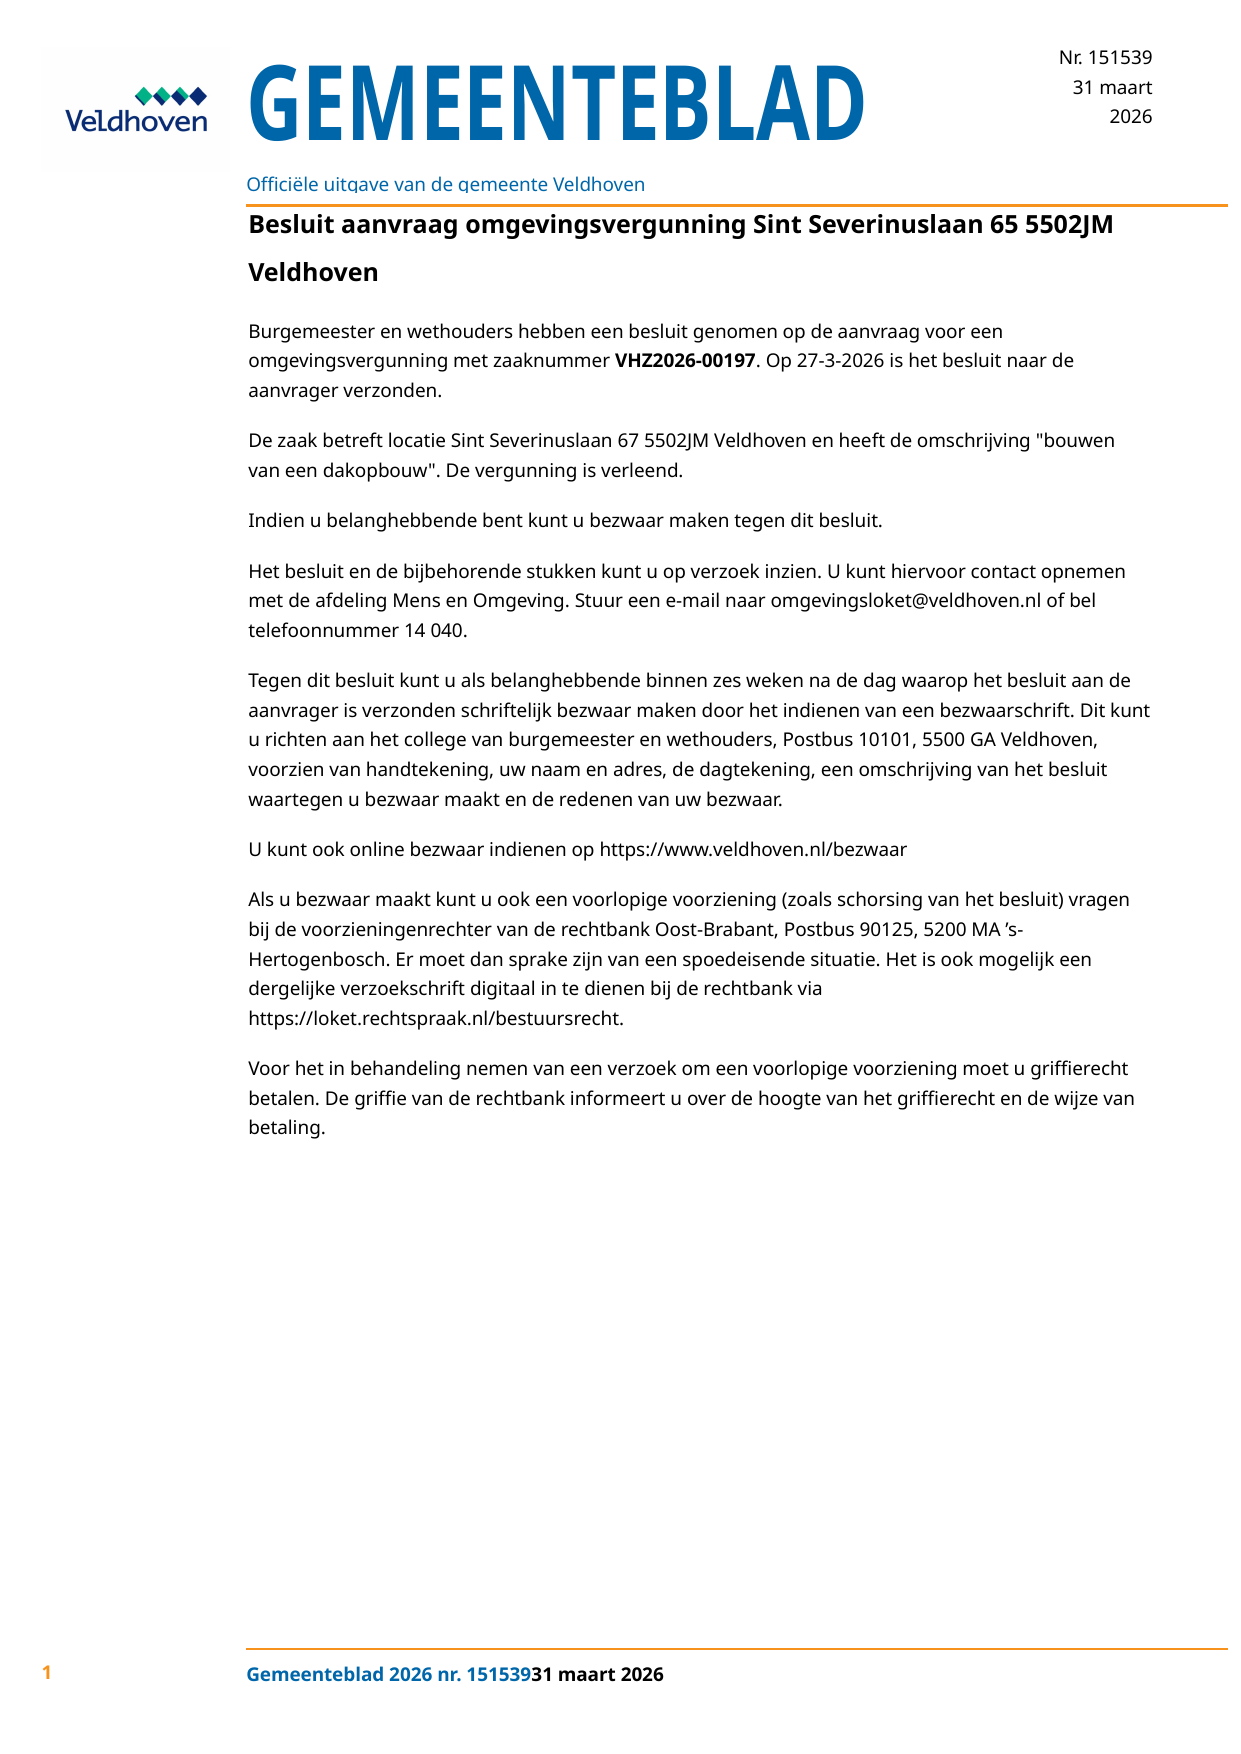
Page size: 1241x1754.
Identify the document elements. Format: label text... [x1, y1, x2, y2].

text Besluit aanvraag omgevingsvergunning Sint Severinuslaan 65 5502JM Veldhoven [248, 207, 1152, 288]
text De zaak betreft locatie Sint Severinuslaan 67 5502JM Veldhoven en heeft de omschrijving "bouwen van een dakopbouw". De vergunning is verleend. [248, 427, 1152, 483]
text Indien u belanghebbende bent kunt u bezwaar maken tegen dit besluit. [248, 507, 1152, 533]
text Voor het in behandeling nemen van een verzoek om een voorlopige voorziening moet u griffierecht betalen. De griffie van de rechtbank informeert u over de hoogte van het griffierecht en de wijze van betaling. [248, 1055, 1152, 1140]
text Als u bezwaar maakt kunt u ook een voorlopige voorziening (zoals schorsing van het besluit) vragen bij de voorzieningenrechter van de rechtbank Oost-Brabant, Postbus 90125, 5200 MA ’s-Hertogenbosch. Er moet dan sprake zijn van een spoedeisende situatie. Het is ook mogelijk een dergelijke verzoekschrift digitaal in te dienen bij de rechtbank via https://loket.rechtspraak.nl/bestuursrecht. [248, 887, 1152, 1031]
text Burgemeester en wethouders hebben een besluit genomen op de aanvraag voor een omgevingsvergunning met zaaknummer VHZ2026-00197. Op 27-3-2026 is het besluit naar de aanvrager verzonden. [248, 318, 1152, 403]
text Het besluit en de bijbehorende stukken kunt u op verzoek inzien. U kunt hiervoor contact opnemen met de afdeling Mens en Omgeving. Stuur een e-mail naar omgevingsloket@veldhoven.nl of bel telefoonnummer 14 040. [248, 558, 1152, 643]
text Tegen dit besluit kunt u als belanghebbende binnen zes weken na de dag waarop het besluit aan de aanvrager is verzonden schriftelijk bezwaar maken door het indienen van een bezwaarschrift. Dit kunt u richten aan het college van burgemeester en wethouders, Postbus 10101, 5500 GA Veldhoven, voorzien van handtekening, uw naam en adres, de dagtekening, een omschrijving van het besluit waartegen u bezwaar maakt en de redenen van uw bezwaar. [248, 667, 1152, 812]
picture [41, 47, 231, 172]
text U kunt ook online bezwaar indienen op https://www.veldhoven.nl/bezwaar [248, 836, 1152, 862]
